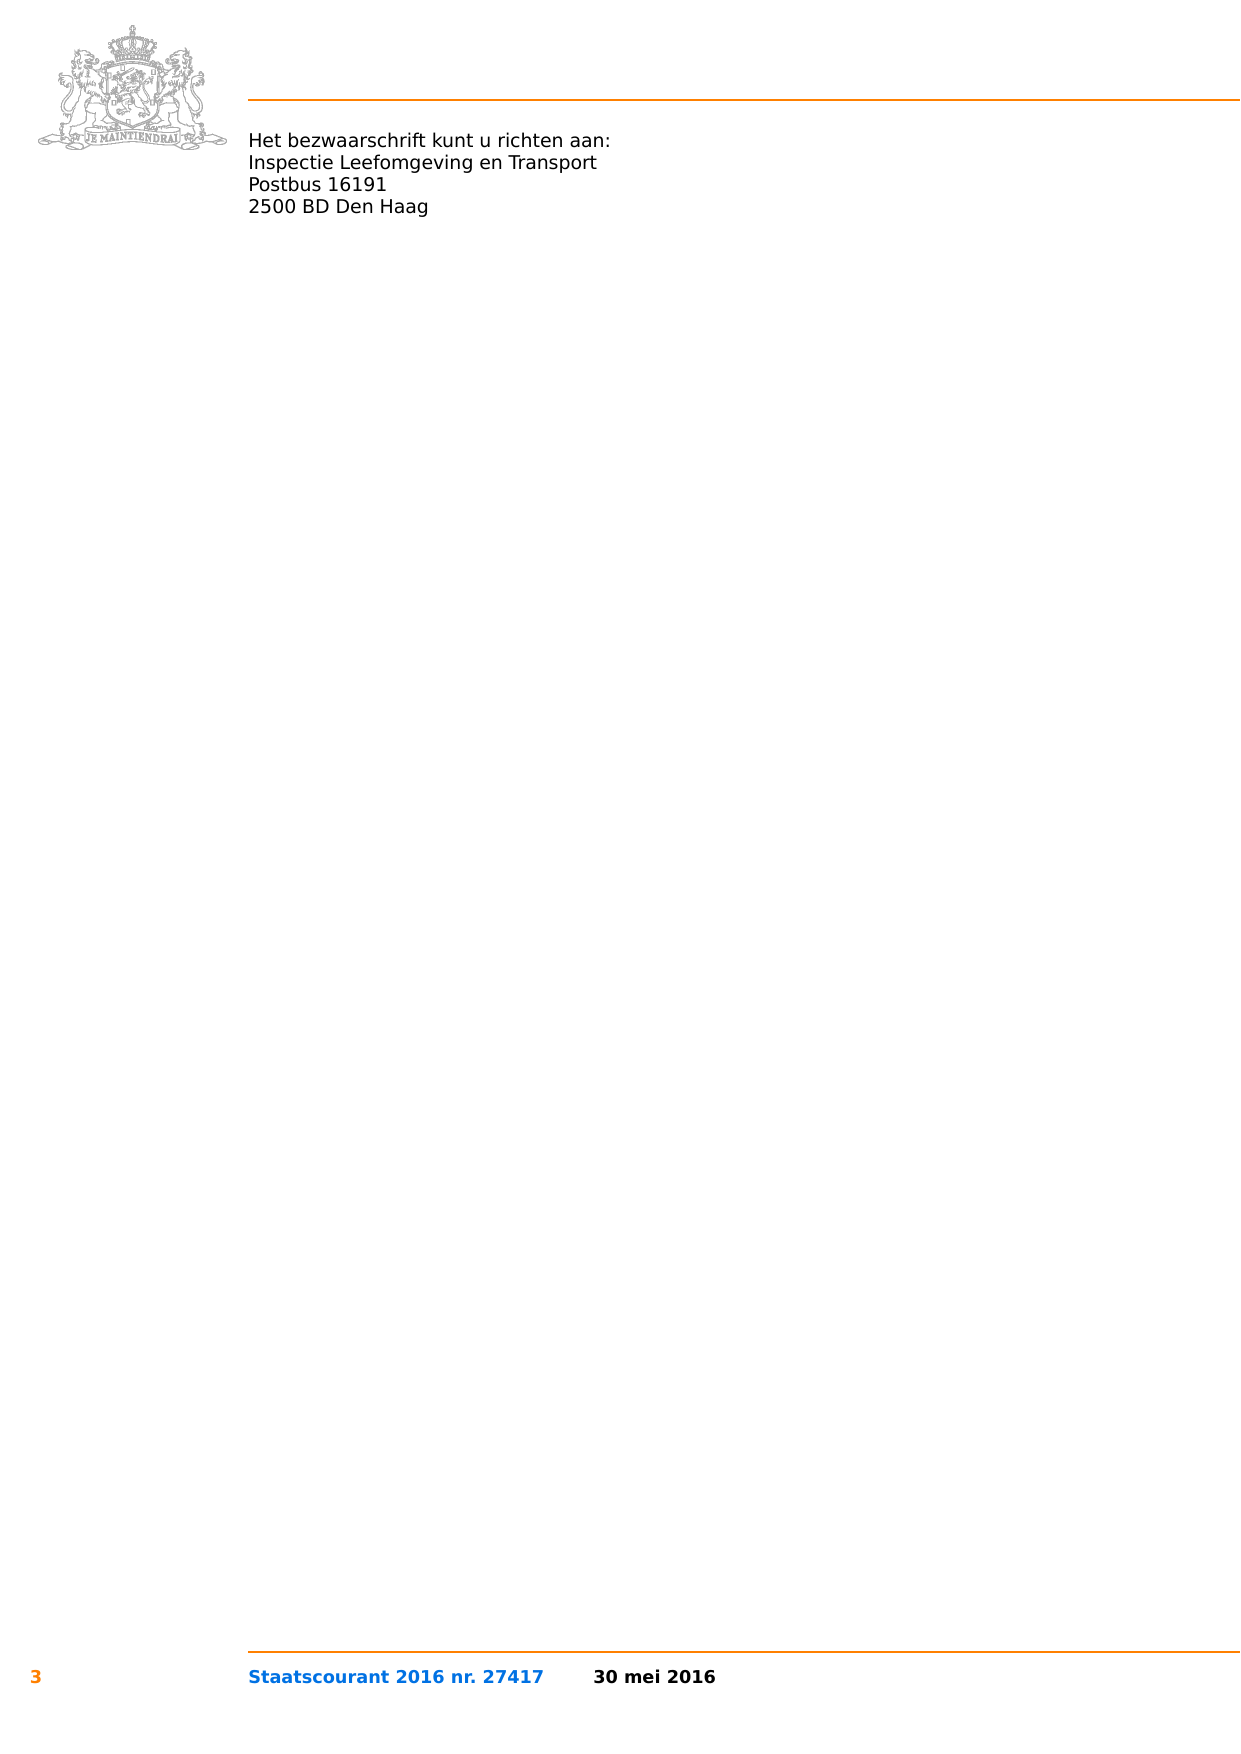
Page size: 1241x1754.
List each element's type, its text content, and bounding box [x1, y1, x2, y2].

text Postbus 16191 [248, 174, 1163, 196]
text 2500 BD Den Haag [248, 196, 1163, 218]
text Inspectie Leefomgeving en Transport [248, 152, 1163, 174]
picture [38, 25, 227, 150]
text Het bezwaarschrift kunt u richten aan: [248, 130, 1163, 152]
